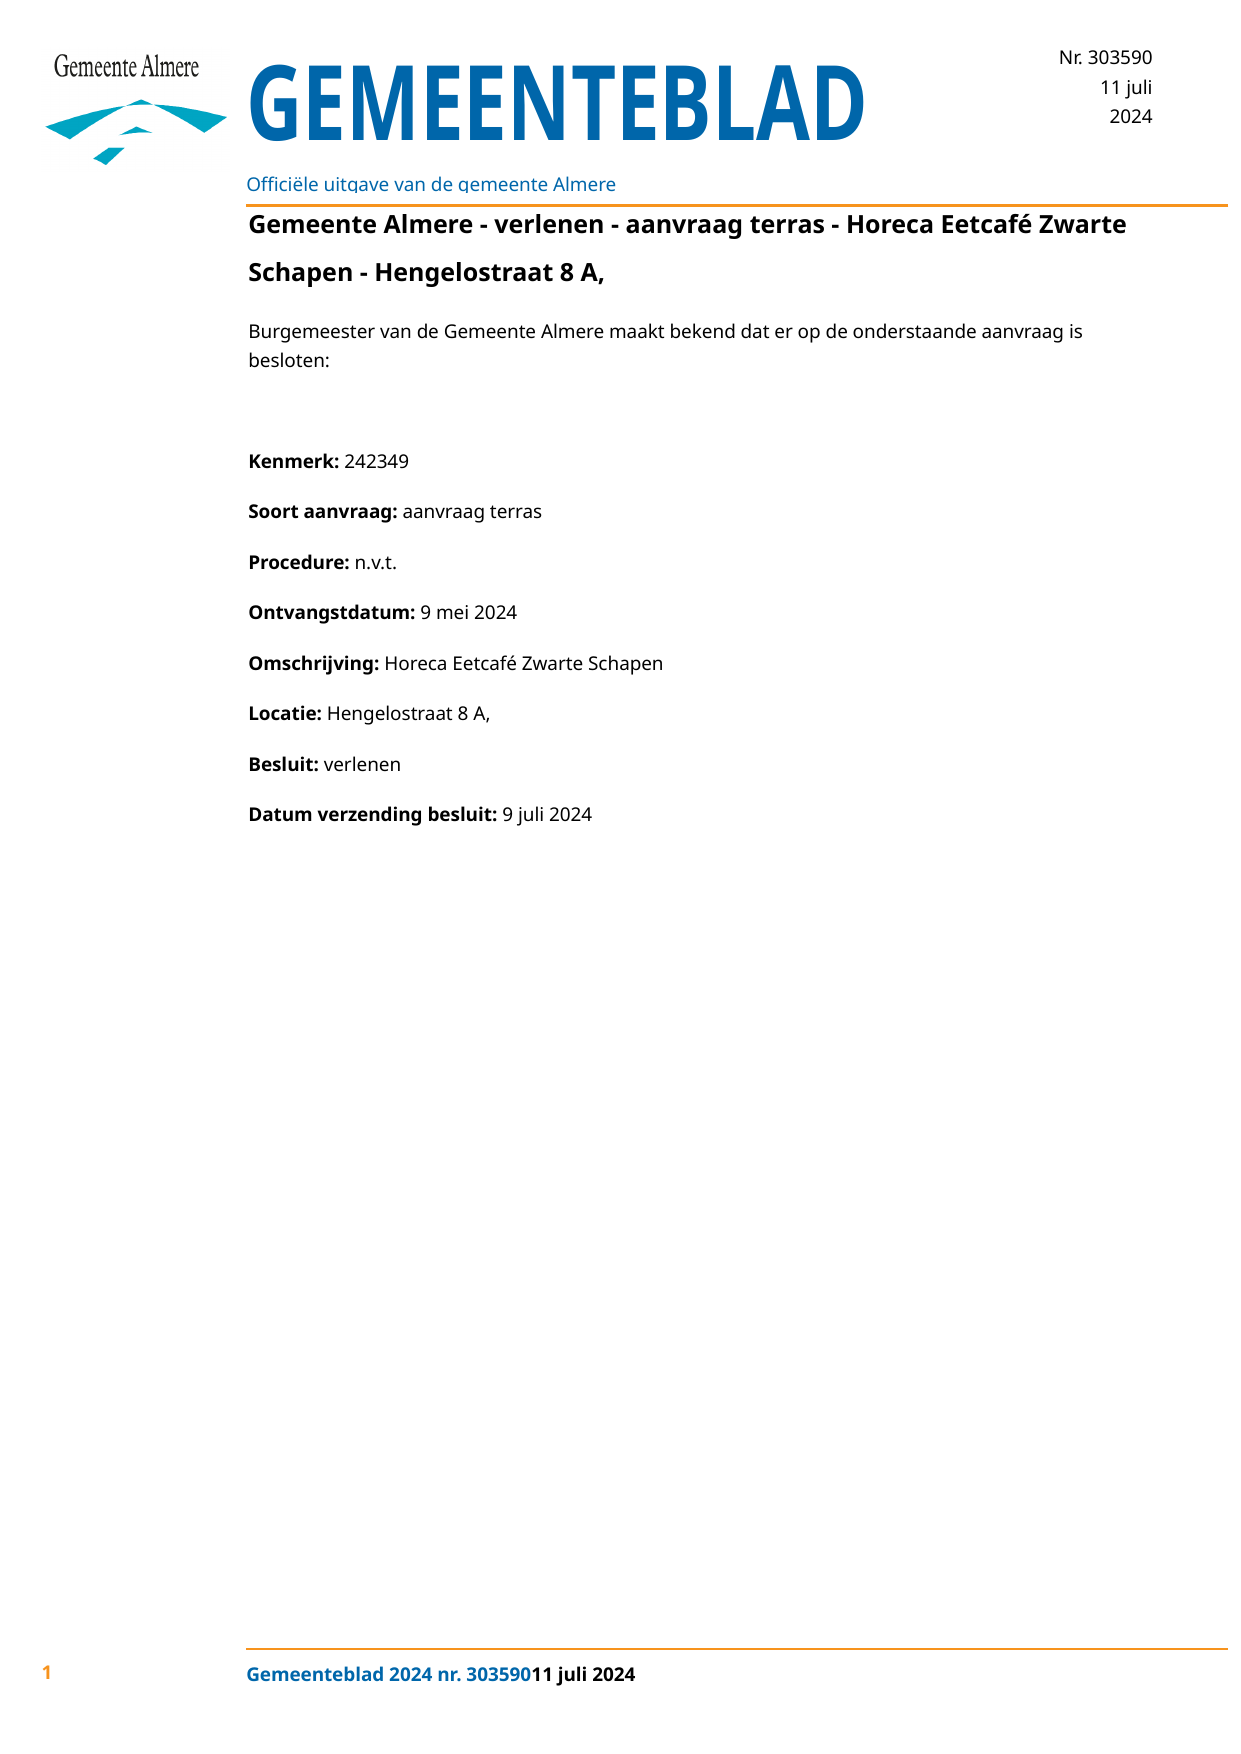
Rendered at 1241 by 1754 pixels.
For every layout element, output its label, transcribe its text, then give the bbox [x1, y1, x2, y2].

text Ontvangstdatum: 9 mei 2024 [248, 599, 1152, 625]
text Procedure: n.v.t. [248, 549, 1152, 575]
text Locatie: Hengelostraat 8 A, [248, 700, 1152, 726]
text Omschrijving: Horeca Eetcafé Zwarte Schapen [248, 650, 1152, 676]
text Gemeente Almere - verlenen - aanvraag terras - Horeca Eetcafé Zwarte Schapen - Hengelostraat 8 A, [248, 207, 1152, 288]
picture [41, 47, 231, 172]
text Soort aanvraag: aanvraag terras [248, 499, 1152, 524]
text Besluit: verlenen [248, 751, 1152, 777]
text Datum verzending besluit: 9 juli 2024 [248, 801, 1152, 827]
text Burgemeester van de Gemeente Almere maakt bekend dat er op de onderstaande aanvraag is besloten: [248, 318, 1152, 373]
text Kenmerk: 242349 [248, 448, 1152, 474]
